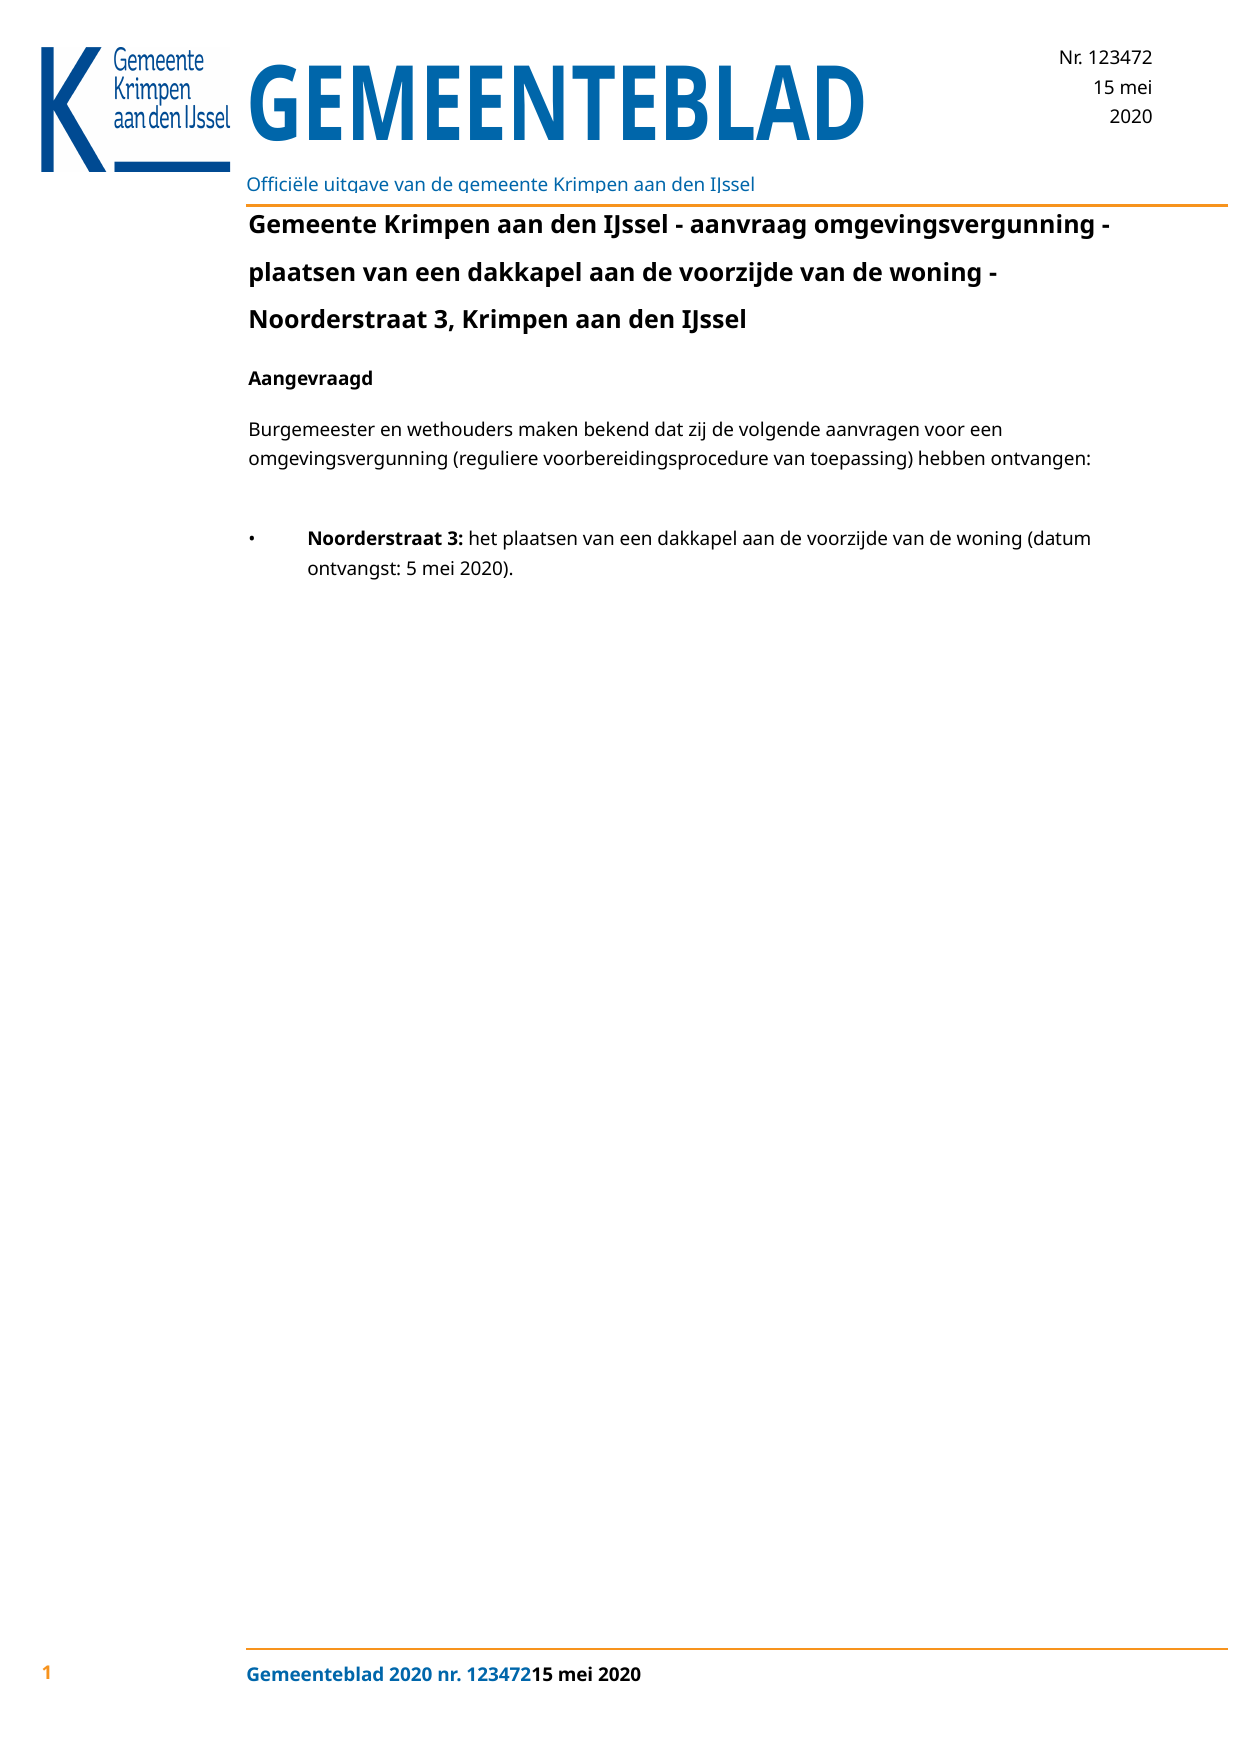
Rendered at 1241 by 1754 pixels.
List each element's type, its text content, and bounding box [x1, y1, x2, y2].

text Gemeente Krimpen aan den IJssel - aanvraag omgevingsvergunning - plaatsen van een dakkapel aan de voorzijde van de woning - Noorderstraat 3, Krimpen aan den IJssel [248, 207, 1152, 336]
text Burgemeester en wethouders maken bekend dat zij de volgende aanvragen voor een omgevingsvergunning (reguliere voorbereidingsprocedure van toepassing) hebben ontvangen: [248, 416, 1152, 471]
list Noorderstraat 3: het plaatsen van een dakkapel aan de voorzijde van de woning (datum ontvangst: 5 mei 2020). [248, 526, 1152, 581]
text Aangevraagd [248, 366, 1152, 391]
picture [41, 47, 231, 172]
